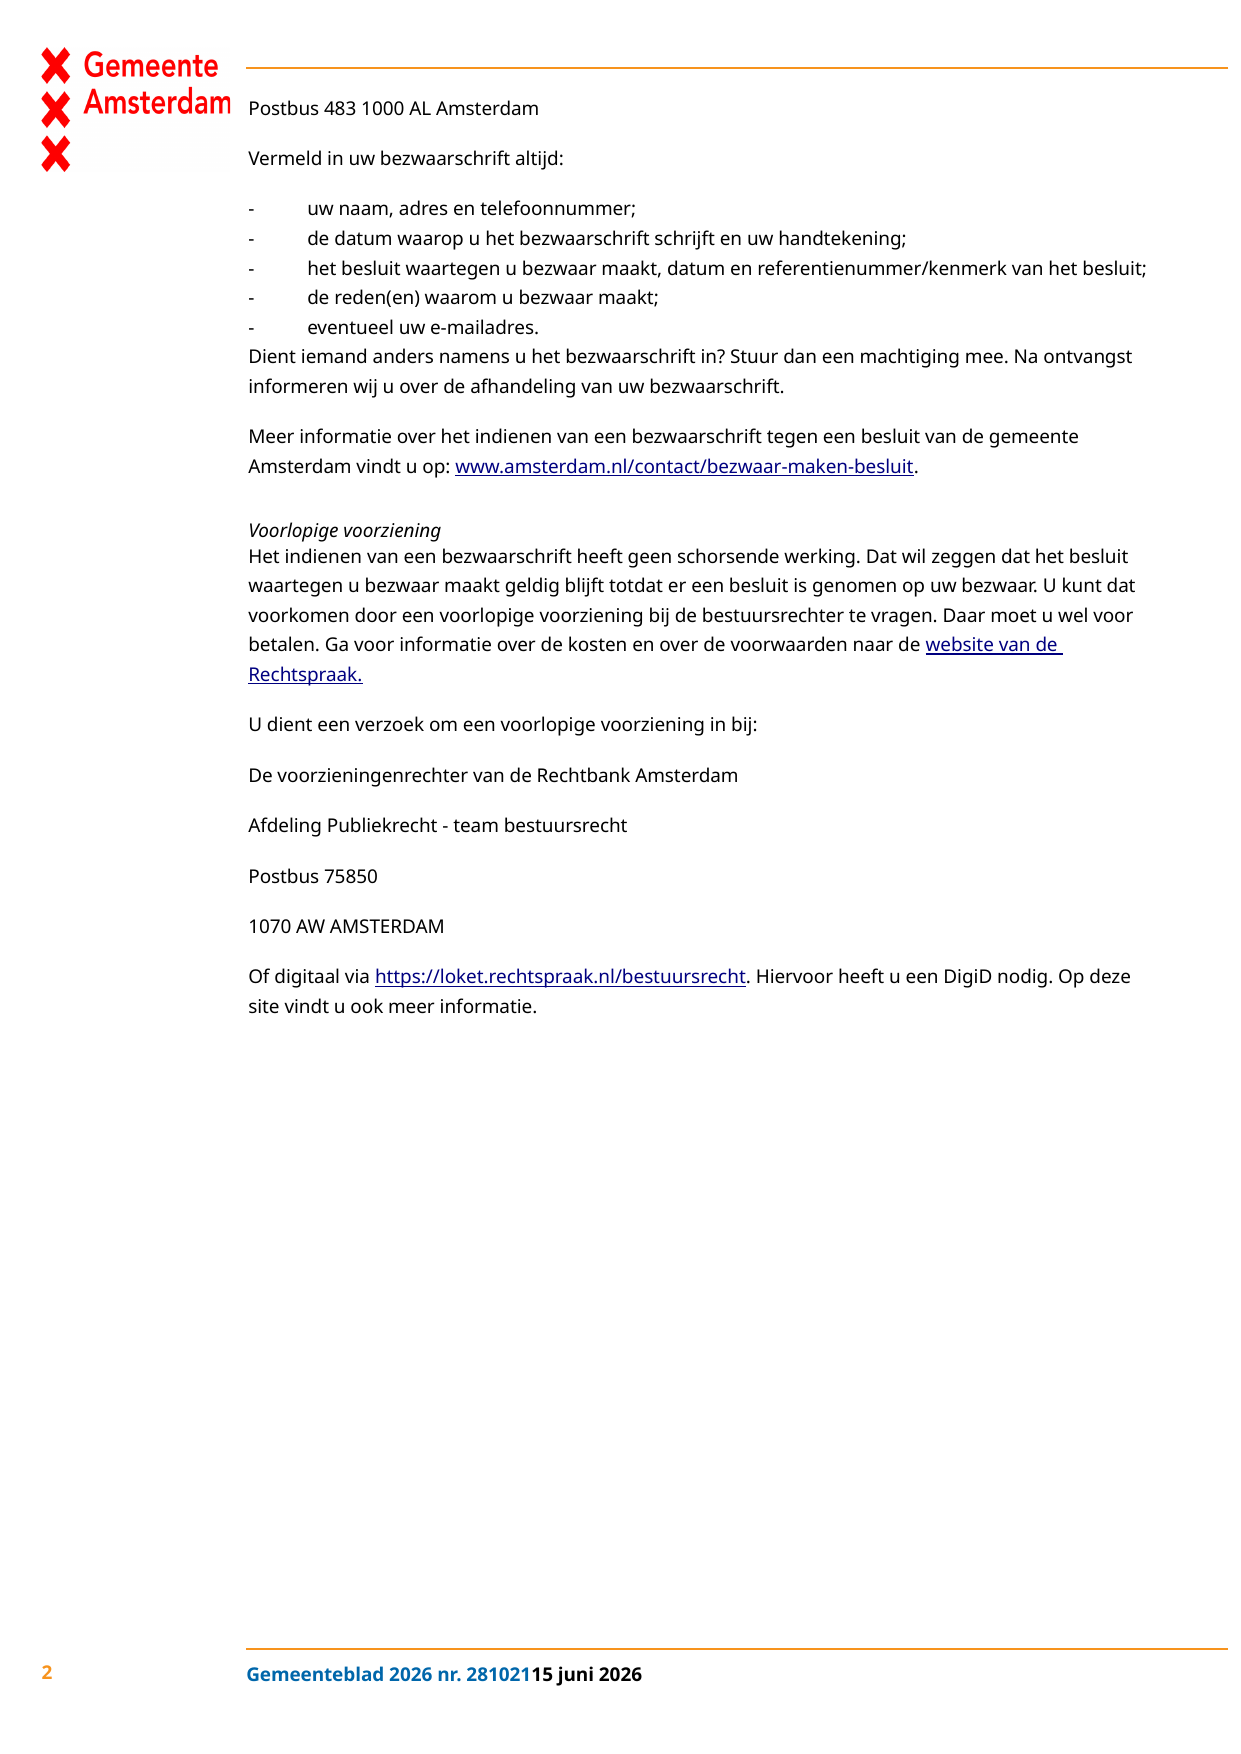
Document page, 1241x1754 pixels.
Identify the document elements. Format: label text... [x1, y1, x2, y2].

text U dient een verzoek om een voorlopige voorziening in bij: [248, 712, 1152, 737]
text Het indienen van een bezwaarschrift heeft geen schorsende werking. Dat wil zeggen dat het besluit waartegen u bezwaar maakt geldig blijft totdat er een besluit is genomen op uw bezwaar. U kunt dat voorkomen door een voorlopige voorziening bij de bestuursrechter te vragen. Daar moet u wel voor betalen. Ga voor informatie over de kosten en over de voorwaarden naar de website van de Rechtspraak. [248, 543, 1152, 687]
text Dient iemand anders namens u het bezwaarschrift in? Stuur dan een machtiging mee. Na ontvangst informeren wij u over de afhandeling van uw bezwaarschrift. [248, 343, 1152, 399]
text Postbus 75850 [248, 863, 1152, 888]
text Afdeling Publiekrecht - team bestuursrecht [248, 812, 1152, 838]
text Voorlopige voorziening [248, 517, 1152, 543]
text Vermeld in uw bezwaarschrift altijd: [248, 145, 1152, 171]
list de datum waarop u het bezwaarschrift schrijft en uw handtekening; [248, 225, 1152, 251]
text 1070 AW AMSTERDAM [248, 913, 1152, 939]
text Meer informatie over het indienen van een bezwaarschrift tegen een besluit van de gemeente Amsterdam vindt u op: www.amsterdam.nl/contact/bezwaar-maken-besluit. [248, 423, 1152, 479]
list het besluit waartegen u bezwaar maakt, datum en referentienummer/kenmerk van het besluit; [248, 255, 1152, 281]
list uw naam, adres en telefoonnummer; [248, 196, 1152, 221]
list eventueel uw e-mailadres. [248, 314, 1152, 340]
text Of digitaal via https://loket.rechtspraak.nl/bestuursrecht. Hiervoor heeft u een DigiD nodig. Op deze site vindt u ook meer informatie. [248, 964, 1152, 1019]
text Postbus 483 1000 AL Amsterdam [248, 95, 1152, 121]
list de reden(en) waarom u bezwaar maakt; [248, 284, 1152, 310]
picture [41, 47, 231, 172]
text De voorzieningenrechter van de Rechtbank Amsterdam [248, 762, 1152, 788]
